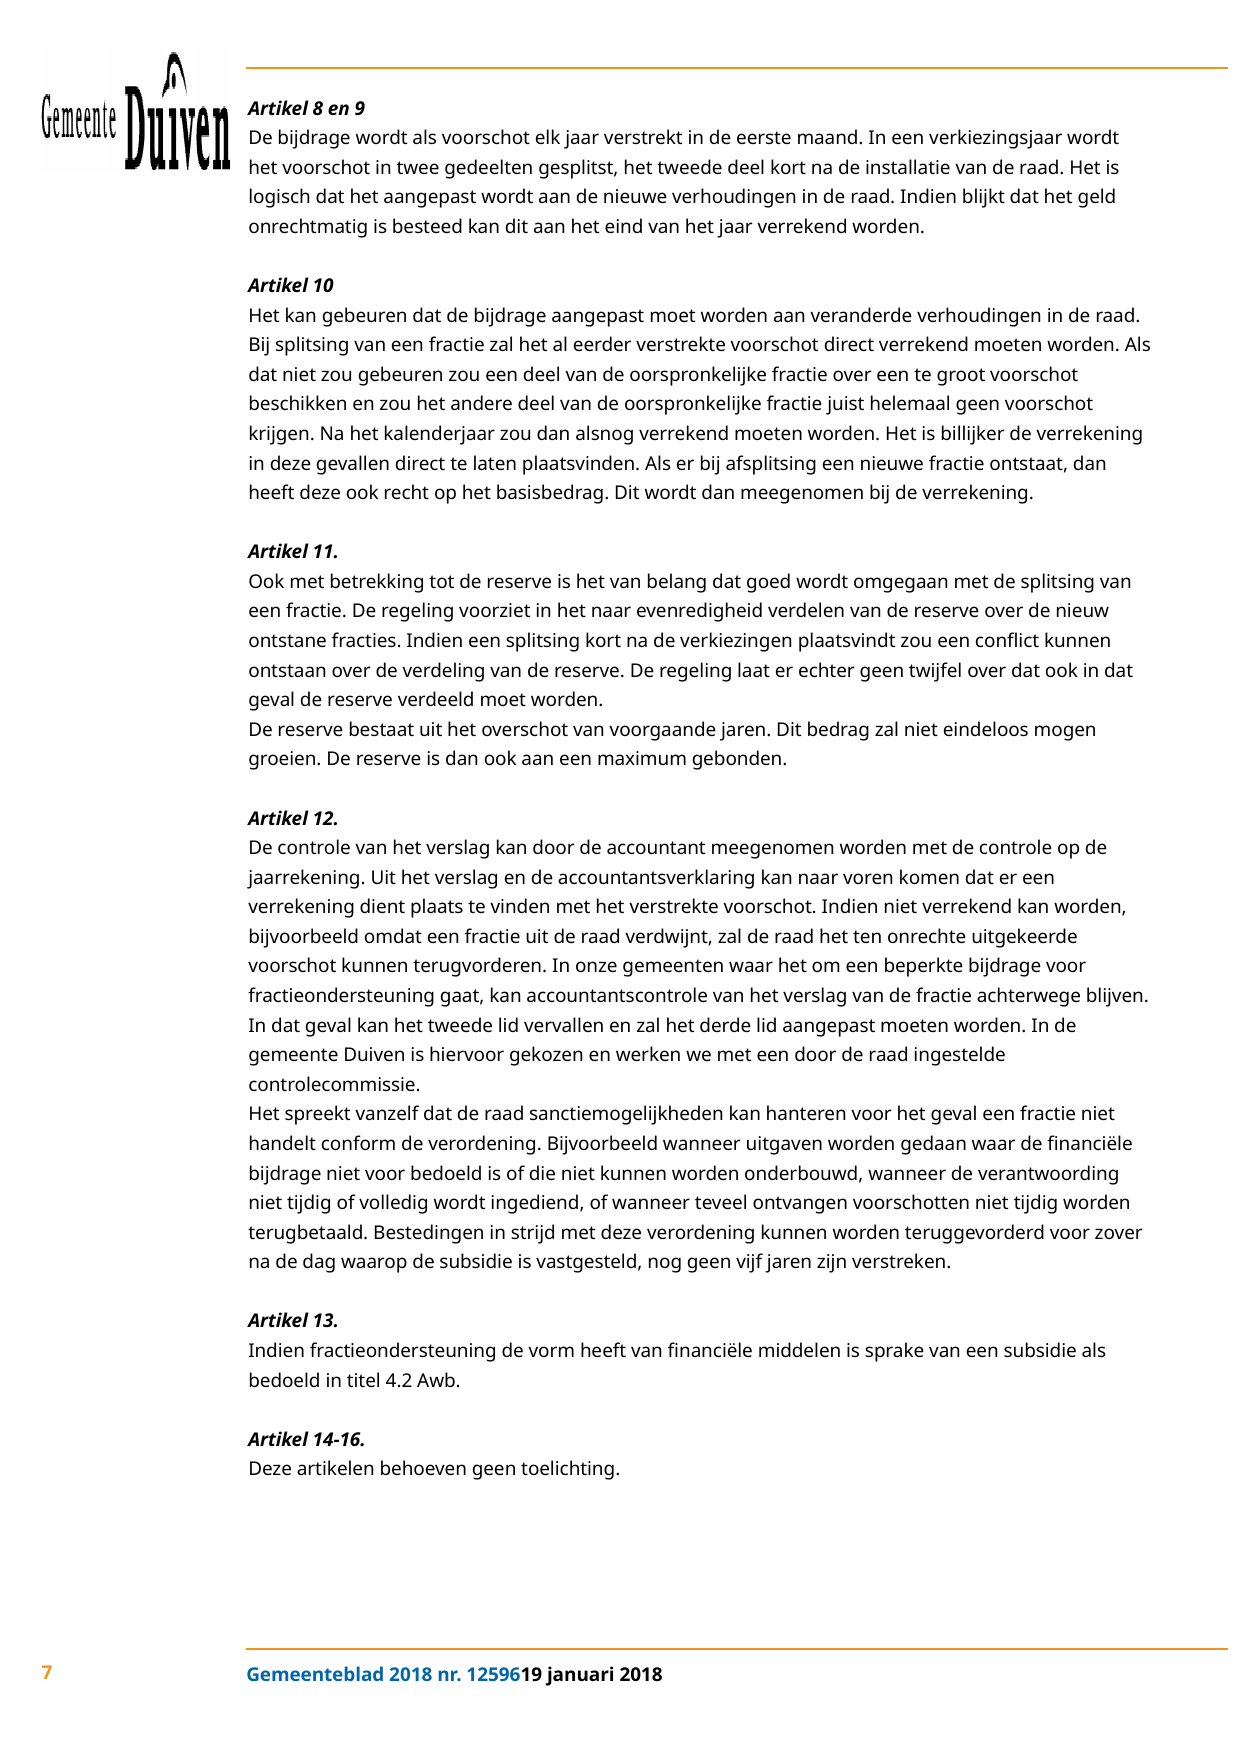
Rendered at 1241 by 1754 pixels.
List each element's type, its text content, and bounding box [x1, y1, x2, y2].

text De bijdrage wordt als voorschot elk jaar verstrekt in de eerste maand. In een verkiezingsjaar wordt het voorschot in twee gedeelten gesplitst, het tweede deel kort na de installatie van de raad. Het is logisch dat het aangepast wordt aan de nieuwe verhoudingen in de raad. Indien blijkt dat het geld onrechtmatig is besteed kan dit aan het eind van het jaar verrekend worden. [248, 124, 1152, 239]
picture [41, 47, 231, 172]
text De controle van het verslag kan door de accountant meegenomen worden met de controle op de jaarrekening. Uit het verslag en de accountantsverklaring kan naar voren komen dat er een verrekening dient plaats te vinden met het verstrekte voorschot. Indien niet verrekend kan worden, bijvoorbeeld omdat een fractie uit de raad verdwijnt, zal de raad het ten onrechte uitgekeerde voorschot kunnen terugvorderen. In onze gemeenten waar het om een beperkte bijdrage voor fractieondersteuning gaat, kan accountantscontrole van het verslag van de fractie achterwege blijven. In dat geval kan het tweede lid vervallen en zal het derde lid aangepast moeten worden. In de gemeente Duiven is hiervoor gekozen en werken we met een door de raad ingestelde controlecommissie. [248, 834, 1152, 1097]
text Ook met betrekking tot de reserve is het van belang dat goed wordt omgegaan met de splitsing van een fractie. De regeling voorziet in het naar evenredigheid verdelen van de reserve over de nieuw ontstane fracties. Indien een splitsing kort na de verkiezingen plaatsvindt zou een conflict kunnen ontstaan over de verdeling van de reserve. De regeling laat er echter geen twijfel over dat ook in dat geval de reserve verdeeld moet worden. [248, 568, 1152, 712]
text Artikel 8 en 9 [248, 95, 1152, 121]
text Het kan gebeuren dat de bijdrage aangepast moet worden aan veranderde verhoudingen in de raad. Bij splitsing van een fractie zal het al eerder verstrekte voorschot direct verrekend moeten worden. Als dat niet zou gebeuren zou een deel van de oorspronkelijke fractie over een te groot voorschot beschikken en zou het andere deel van de oorspronkelijke fractie juist helemaal geen voorschot krijgen. Na het kalenderjaar zou dan alsnog verrekend moeten worden. Het is billijker de verrekening in deze gevallen direct te laten plaatsvinden. Als er bij afsplitsing een nieuwe fractie ontstaat, dan heeft deze ook recht op het basisbedrag. Dit wordt dan meegenomen bij de verrekening. [248, 302, 1152, 505]
text Artikel 11. [248, 538, 1152, 564]
text Artikel 12. [248, 805, 1152, 831]
text Artikel 13. [248, 1308, 1152, 1333]
text Artikel 10 [248, 272, 1152, 298]
text Artikel 14-16. [248, 1426, 1152, 1452]
text Indien fractieondersteuning de vorm heeft van financiële middelen is sprake van een subsidie als bedoeld in titel 4.2 Awb. [248, 1337, 1152, 1393]
text Het spreekt vanzelf dat de raad sanctiemogelijkheden kan hanteren voor het geval een fractie niet handelt conform de verordening. Bijvoorbeeld wanneer uitgaven worden gedaan waar de financiële bijdrage niet voor bedoeld is of die niet kunnen worden onderbouwd, wanneer de verantwoording niet tijdig of volledig wordt ingediend, of wanneer teveel ontvangen voorschotten niet tijdig worden terugbetaald. Bestedingen in strijd met deze verordening kunnen worden teruggevorderd voor zover na de dag waarop de subsidie is vastgesteld, nog geen vijf jaren zijn verstreken. [248, 1101, 1152, 1274]
text De reserve bestaat uit het overschot van voorgaande jaren. Dit bedrag zal niet eindeloos mogen groeien. De reserve is dan ook aan een maximum gebonden. [248, 716, 1152, 771]
text Deze artikelen behoeven geen toelichting. [248, 1456, 1152, 1481]
